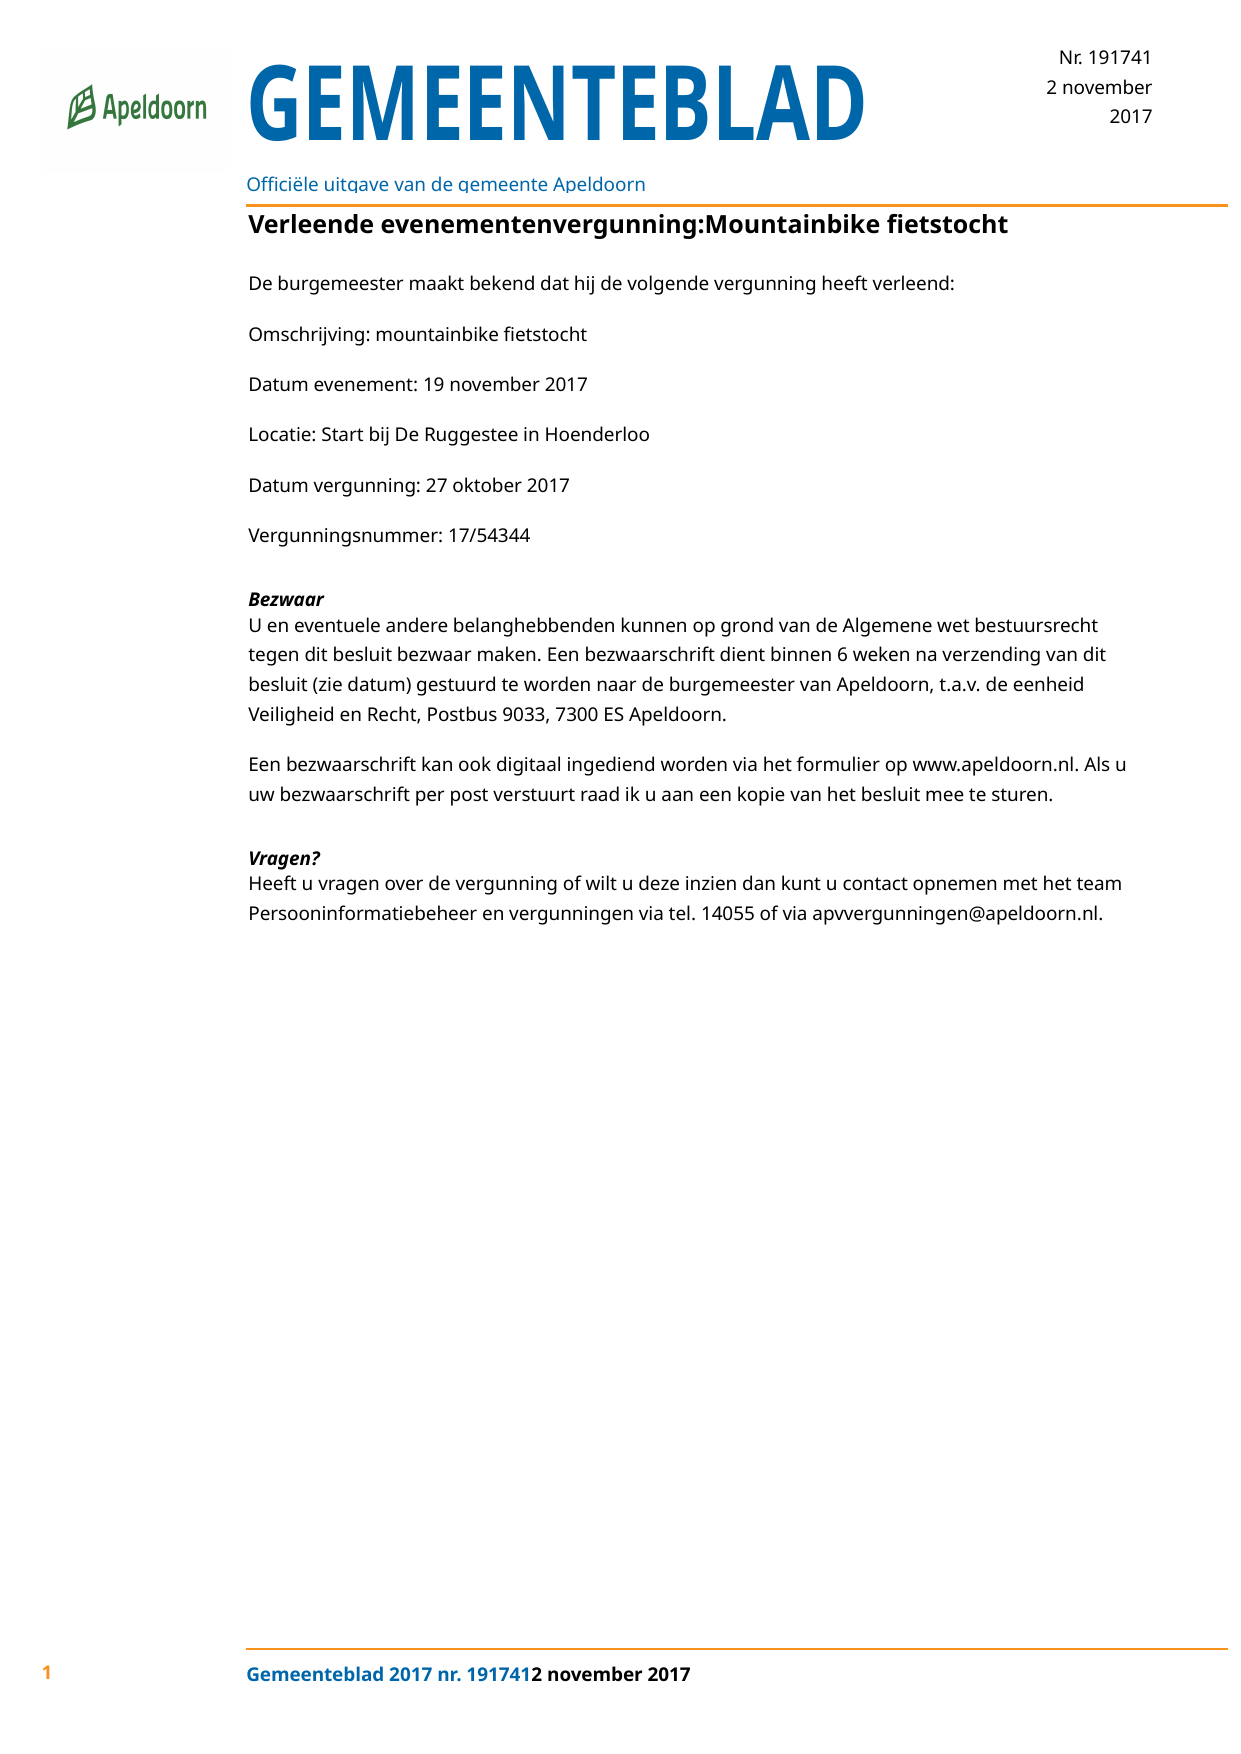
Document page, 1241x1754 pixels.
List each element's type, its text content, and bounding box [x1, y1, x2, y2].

text Datum vergunning: 27 oktober 2017 [248, 472, 1152, 498]
text Een bezwaarschrift kan ook digitaal ingediend worden via het formulier op www.apeldoorn.nl. Als u uw bezwaarschrift per post verstuurt raad ik u aan een kopie van het besluit mee te sturen. [248, 751, 1152, 807]
text Omschrijving: mountainbike fietstocht [248, 321, 1152, 346]
text De burgemeester maakt bekend dat hij de volgende vergunning heeft verleend: [248, 270, 1152, 296]
text Verleende evenementenvergunning:Mountainbike fietstocht [248, 207, 1152, 241]
text Datum evenement: 19 november 2017 [248, 371, 1152, 397]
text Bezwaar [248, 586, 1152, 612]
text Vergunningsnummer: 17/54344 [248, 522, 1152, 548]
text U en eventuele andere belanghebbenden kunnen op grond van de Algemene wet bestuursrecht tegen dit besluit bezwaar maken. Een bezwaarschrift dient binnen 6 weken na verzending van dit besluit (zie datum) gestuurd te worden naar de burgemeester van Apeldoorn, t.a.v. de eenheid Veiligheid en Recht, Postbus 9033, 7300 ES Apeldoorn. [248, 612, 1152, 727]
text Locatie: Start bij De Ruggestee in Hoenderloo [248, 422, 1152, 447]
text Vragen? [248, 845, 1152, 871]
picture [41, 47, 231, 172]
text Heeft u vragen over de vergunning of wilt u deze inzien dan kunt u contact opnemen met het team Persooninformatiebeheer en vergunningen via tel. 14055 of via apvvergunningen@apeldoorn.nl. [248, 871, 1152, 926]
